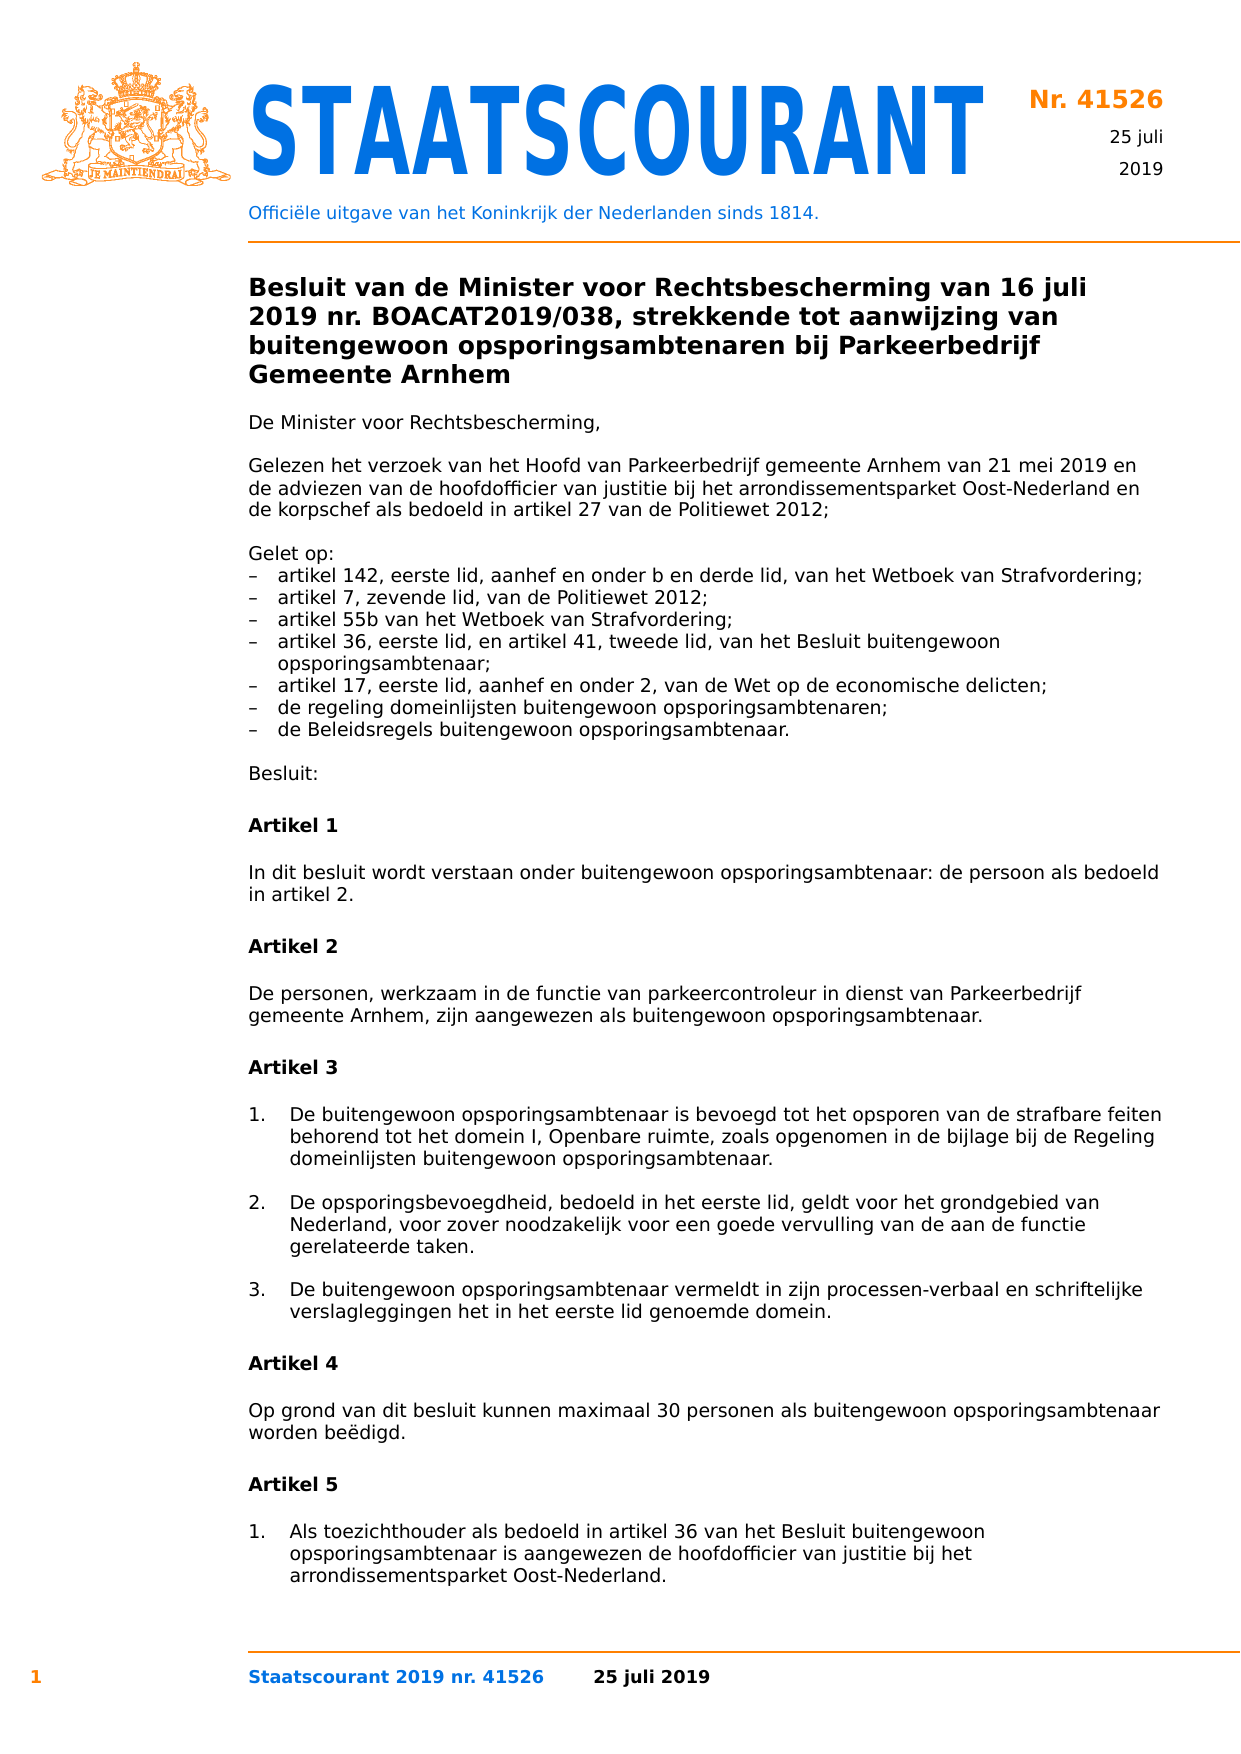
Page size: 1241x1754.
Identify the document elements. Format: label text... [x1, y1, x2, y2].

subtitle Artikel 3 [248, 1057, 1163, 1079]
subtitle Artikel 2 [248, 936, 1163, 958]
text – artikel 36, eerste lid, en artikel 41, tweede lid, van het Besluit buitengewoon opsporingsambtenaar; [248, 631, 1163, 675]
text De personen, werkzaam in de functie van parkeercontroleur in dienst van Parkeerbedrijf gemeente Arnhem, zijn aangewezen als buitengewoon opsporingsambtenaar. [248, 983, 1163, 1027]
text Gelezen het verzoek van het Hoofd van Parkeerbedrijf gemeente Arnhem van 21 mei 2019 en de adviezen van de hoofdofficier van justitie bij het arrondissementsparket Oost-Nederland en de korpschef als bedoeld in artikel 27 van de Politiewet 2012; [248, 455, 1163, 521]
text De Minister voor Rechtsbescherming, [248, 412, 1163, 433]
subtitle Besluit van de Minister voor Rechtsbescherming van 16 juli 2019 nr. BOACAT2019/038, strekkende tot aanwijzing van buitengewoon opsporingsambtenaren bij Parkeerbedrijf Gemeente Arnhem [248, 273, 1163, 390]
text In dit besluit wordt verstaan onder buitengewoon opsporingsambtenaar: de persoon als bedoeld in artikel 2. [248, 862, 1163, 906]
subtitle Artikel 1 [248, 815, 1163, 837]
text – de regeling domeinlijsten buitengewoon opsporingsambtenaren; [248, 697, 1163, 719]
table_cell Officiële uitgave van het Koninkrijk der Nederlanden sinds 1814. [248, 203, 1240, 241]
text Op grond van dit besluit kunnen maximaal 30 personen als buitengewoon opsporingsambtenaar worden beëdigd. [248, 1400, 1163, 1444]
text 3. De buitengewoon opsporingsambtenaar vermeldt in zijn processen-verbaal en schriftelijke verslagleggingen het in het eerste lid genoemde domein. [248, 1279, 1163, 1323]
text Gelet op: [248, 543, 1163, 565]
text – artikel 55b van het Wetboek van Strafvordering; [248, 609, 1163, 631]
text 1. De buitengewoon opsporingsambtenaar is bevoegd tot het opsporen van de strafbare feiten behorend tot het domein I, Openbare ruimte, zoals opgenomen in de bijlage bij de Regeling domeinlijsten buitengewoon opsporingsambtenaar. [248, 1104, 1163, 1170]
subtitle Artikel 4 [248, 1353, 1163, 1375]
subtitle Artikel 5 [248, 1474, 1163, 1496]
table_header STAATSCOURANT [248, 62, 998, 203]
text – artikel 142, eerste lid, aanhef en onder b en derde lid, van het Wetboek van Strafvordering; [248, 565, 1163, 587]
table_header [25, 62, 248, 241]
picture [41, 62, 231, 186]
text – de Beleidsregels buitengewoon opsporingsambtenaar. [248, 719, 1163, 741]
text 1. Als toezichthouder als bedoeld in artikel 36 van het Besluit buitengewoon opsporingsambtenaar is aangewezen de hoofdofficier van justitie bij het arrondissementsparket Oost-Nederland. [248, 1521, 1163, 1587]
table_header Nr. 41526 [998, 62, 1240, 121]
text Besluit: [248, 763, 1163, 785]
table_cell 25 juli [998, 121, 1240, 153]
table_cell 2019 [998, 153, 1240, 203]
text 2. De opsporingsbevoegdheid, bedoeld in het eerste lid, geldt voor het grondgebied van Nederland, voor zover noodzakelijk voor een goede vervulling van de aan de functie gerelateerde taken. [248, 1192, 1163, 1257]
text – artikel 17, eerste lid, aanhef en onder 2, van de Wet op de economische delicten; [248, 675, 1163, 697]
text – artikel 7, zevende lid, van de Politiewet 2012; [248, 587, 1163, 609]
